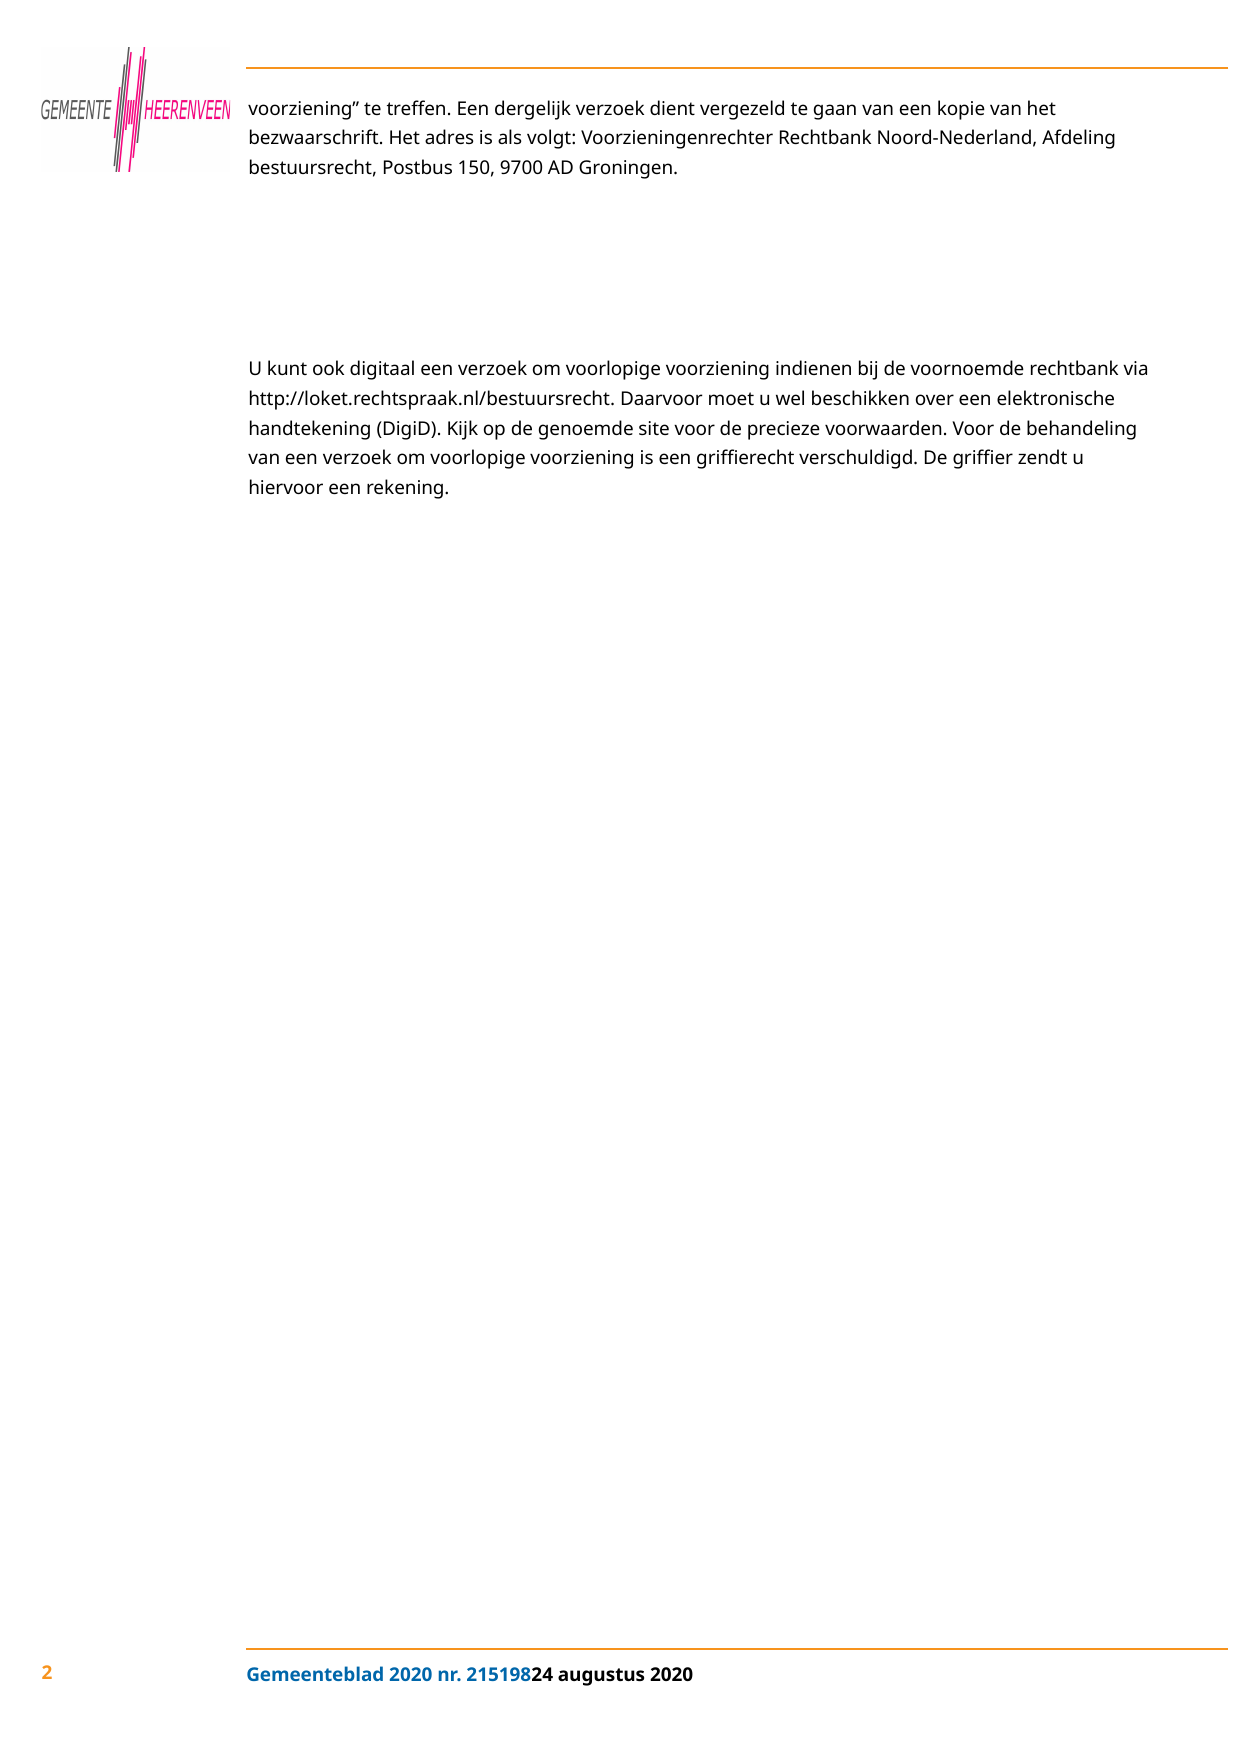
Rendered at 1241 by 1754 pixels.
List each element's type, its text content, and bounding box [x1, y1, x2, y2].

picture [41, 47, 231, 172]
text voorziening” te treffen. Een dergelijk verzoek dient vergezeld te gaan van een kopie van het bezwaarschrift. Het adres is als volgt: Voorzieningenrechter Rechtbank Noord-Nederland, Afdeling bestuursrecht, Postbus 150, 9700 AD Groningen. [248, 95, 1152, 180]
text U kunt ook digitaal een verzoek om voorlopige voorziening indienen bij de voornoemde rechtbank via http://loket.rechtspraak.nl/bestuursrecht. Daarvoor moet u wel beschikken over een elektronische handtekening (DigiD). Kijk op de genoemde site voor de precieze voorwaarden. Voor de behandeling van een verzoek om voorlopige voorziening is een griffierecht verschuldigd. De griffier zendt u hiervoor een rekening. [248, 356, 1152, 500]
